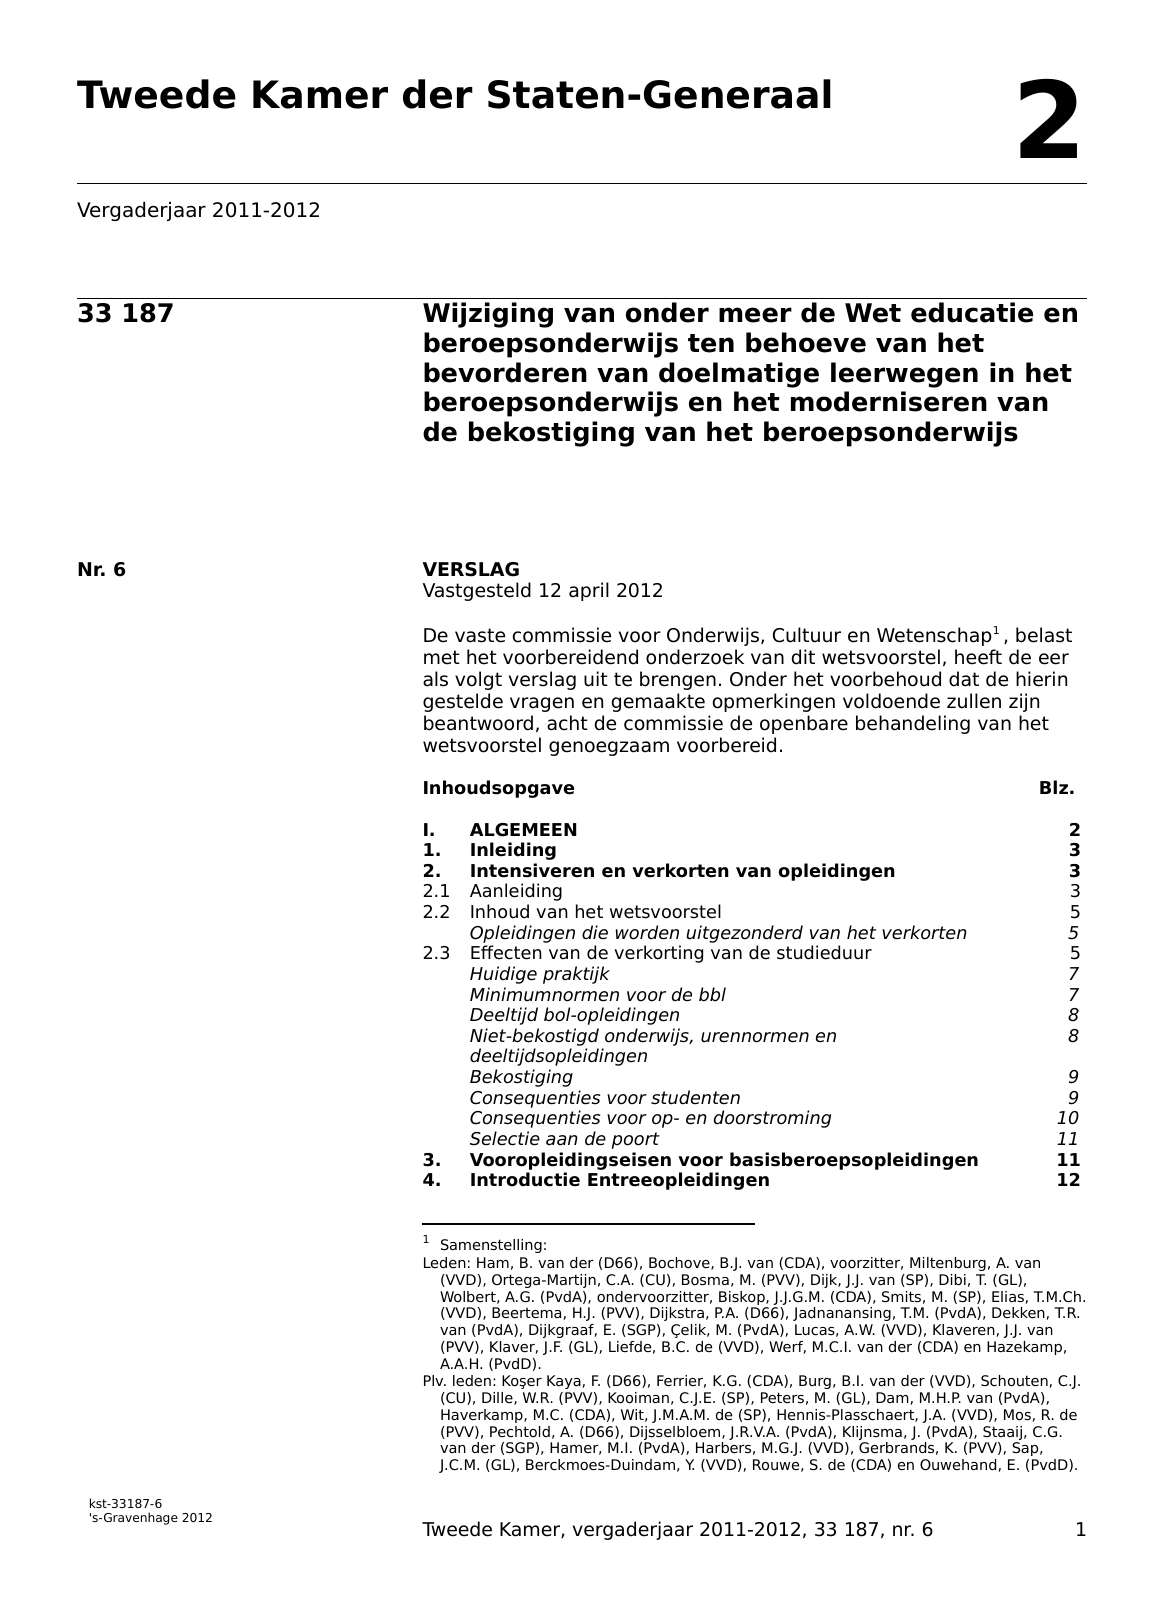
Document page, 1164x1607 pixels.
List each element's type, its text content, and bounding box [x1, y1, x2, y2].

table_cell Bekostiging [464, 1067, 1013, 1088]
table_cell Introductie Entreeopleidingen [464, 1170, 1013, 1191]
text Vastgesteld 12 april 2012 [422, 580, 1087, 602]
table_cell Intensiveren en verkorten van opleidingen [464, 861, 1013, 881]
table_cell Selectie aan de poort [464, 1129, 1013, 1149]
table_cell Inleiding [464, 840, 1013, 861]
table_cell Aanleiding [464, 881, 1013, 902]
table_cell 11 [1013, 1150, 1087, 1170]
table_cell 3 [1013, 840, 1087, 861]
table_cell Effecten van de verkorting van de studieduur [464, 943, 1013, 964]
table_cell 7 [1013, 964, 1087, 984]
table_cell [422, 1129, 463, 1149]
table_cell 12 [1013, 1170, 1087, 1191]
table_cell [422, 1067, 463, 1088]
table_header Tweede Kamer der Staten-Generaal [77, 59, 886, 183]
table_cell 2.1 [422, 881, 463, 902]
table_cell 8 [1013, 1005, 1087, 1026]
table_cell I. [422, 820, 463, 840]
table_cell Inhoud van het wetsvoorstel [464, 902, 1013, 923]
table_cell 7 [1013, 985, 1087, 1005]
table_cell 3. [422, 1150, 463, 1170]
table_cell 5 [1013, 923, 1087, 943]
table_cell 9 [1013, 1067, 1087, 1088]
text Leden: Ham, B. van der (D66), Bochove, B.J. van (CDA), voorzitter, Miltenburg, A. van (VVD), Ortega-Martijn, C.A. (CU), Bosma, M. (PVV), Dijk, J.J. van (SP), Dibi, T. (GL), Wolbert, A.G. (PvdA), ondervoorzitter, Biskop, J.J.G.M. (CDA), Smits, M. (SP), Elias, T.M.Ch. (VVD), Beertema, H.J. (PVV), Dijkstra, P.A. (D66), Jadnanansing, T.M. (PvdA), Dekken, T.R. van (PvdA), Dijkgraaf, E. (SGP), Çelik, M. (PvdA), Lucas, A.W. (VVD), Klaveren, J.J. van (PVV), Klaver, J.F. (GL), Liefde, B.C. de (VVD), Werf, M.C.I. van der (CDA) en Hazekamp, A.A.H. (PvdD). [422, 1255, 1087, 1373]
text kst-33187-6 [88, 1497, 323, 1511]
table_cell [422, 1088, 463, 1108]
table_cell Opleidingen die worden uitgezonderd van het verkorten [464, 923, 1013, 943]
table_cell Consequenties voor studenten [464, 1088, 1013, 1108]
subtitle 33 187 Wijziging van onder meer de Wet educatie en beroepsonderwijs ten behoeve van het bevorderen van doelmatige leerwegen in het beroepsonderwijs en het moderniseren van de bekostiging van het beroepsonderwijs [77, 299, 1087, 447]
table_cell [422, 799, 463, 819]
table_cell 2.2 [422, 902, 463, 923]
table_header Inhoudsopgave [422, 778, 1013, 799]
table_cell Niet-bekostigd onderwijs, urennormen en deeltijdsopleidingen [464, 1026, 1013, 1067]
table_cell 9 [1013, 1088, 1087, 1108]
table_cell [422, 1005, 463, 1026]
table_cell Consequenties voor op- en doorstroming [464, 1108, 1013, 1129]
text De vaste commissie voor Onderwijs, Cultuur en Wetenschap, belast met het voorbereidend onderzoek van dit wetsvoorstel, heeft de eer als volgt verslag uit te brengen. Onder het voorbehoud dat de hierin gestelde vragen en gemaakte opmerkingen voldoende zullen zijn beantwoord, acht de commissie de openbare behandeling van het wetsvoorstel genoegzaam voorbereid. [422, 624, 1087, 756]
table_cell 2. [422, 861, 463, 881]
table_cell Deeltijd bol-opleidingen [464, 1005, 1013, 1026]
subtitle Nr. 6 VERSLAG [77, 558, 1087, 580]
table_cell Huidige praktijk [464, 964, 1013, 984]
table_cell Minimumnormen voor de bbl [464, 985, 1013, 1005]
table_cell 5 [1013, 902, 1087, 923]
table_cell 3 [1013, 861, 1087, 881]
table_cell 1. [422, 840, 463, 861]
table_cell Vergaderjaar 2011-2012 [77, 184, 1087, 298]
table_cell [422, 985, 463, 1005]
table_cell 11 [1013, 1129, 1087, 1149]
table_cell 3 [1013, 881, 1087, 902]
table_cell [422, 1026, 463, 1067]
table_cell [422, 1108, 463, 1129]
text Plv. leden: Koşer Kaya, F. (D66), Ferrier, K.G. (CDA), Burg, B.I. van der (VVD), Schouten, C.J. (CU), Dille, W.R. (PVV), Kooiman, C.J.E. (SP), Peters, M. (GL), Dam, M.H.P. van (PvdA), Haverkamp, M.C. (CDA), Wit, J.M.A.M. de (SP), Hennis-Plasschaert, J.A. (VVD), Mos, R. de (PVV), Pechtold, A. (D66), Dijsselbloem, J.R.V.A. (PvdA), Klijnsma, J. (PvdA), Staaij, C.G. van der (SGP), Hamer, M.I. (PvdA), Harbers, M.G.J. (VVD), Gerbrands, K. (PVV), Sap, J.C.M. (GL), Berckmoes-Duindam, Y. (VVD), Rouwe, S. de (CDA) en Ouwehand, E. (PvdD). [422, 1373, 1087, 1474]
table_cell 10 [1013, 1108, 1087, 1129]
text Samenstelling: [422, 1233, 1087, 1255]
table_header Blz. [1013, 778, 1087, 799]
table_cell Vooropleidingseisen voor basisberoepsopleidingen [464, 1150, 1013, 1170]
table_header 2 [886, 59, 1087, 183]
table_cell 8 [1013, 1026, 1087, 1067]
table_cell ALGEMEEN [464, 820, 1013, 840]
table_cell 2.3 [422, 943, 463, 964]
table_cell 2 [1013, 820, 1087, 840]
table_cell [1013, 799, 1087, 819]
table_cell [464, 799, 1013, 819]
table_cell 4. [422, 1170, 463, 1191]
table_cell [422, 964, 463, 984]
table_cell 5 [1013, 943, 1087, 964]
table_cell [422, 923, 463, 943]
text 's-Gravenhage 2012 [88, 1511, 323, 1525]
